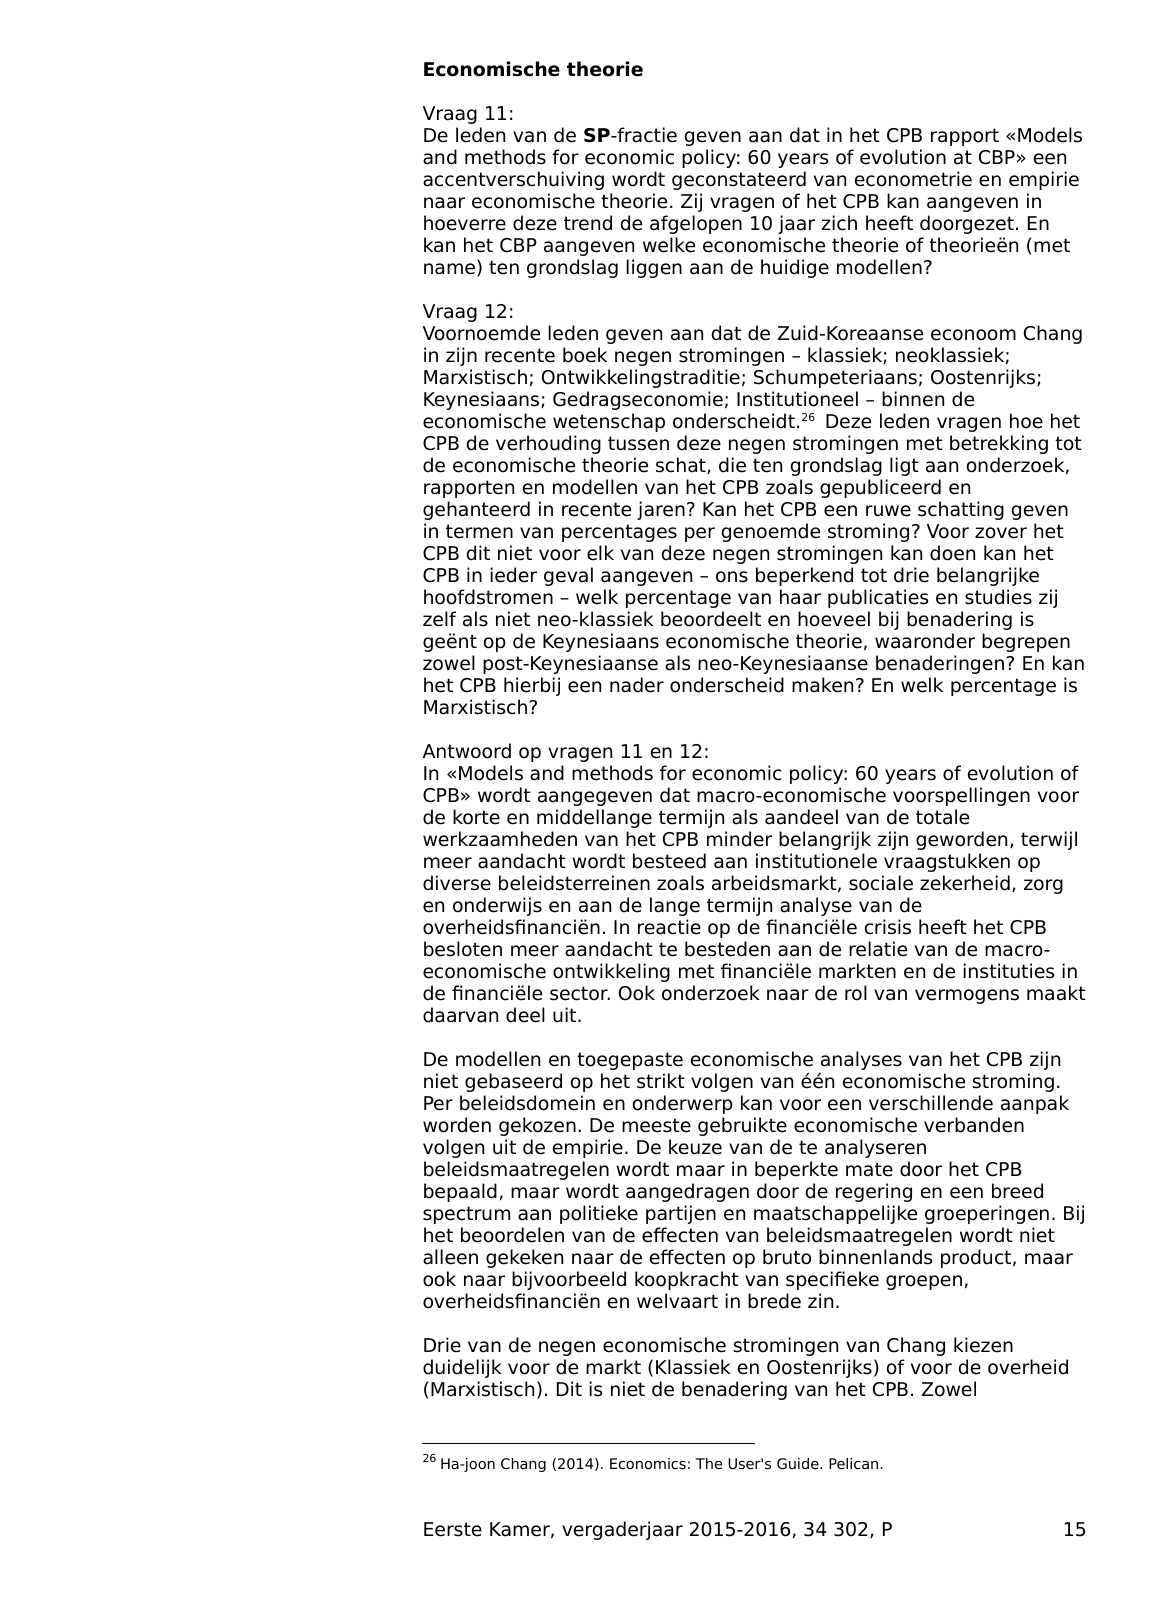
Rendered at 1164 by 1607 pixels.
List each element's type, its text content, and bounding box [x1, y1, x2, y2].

subtitle Economische theorie [422, 59, 1087, 81]
text De leden van de SP-fractie geven aan dat in het CPB rapport «Models and methods for economic policy: 60 years of evolution at CBP» een accentverschuiving wordt geconstateerd van econometrie en empirie naar economische theorie. Zij vragen of het CPB kan aangeven in hoeverre deze trend de afgelopen 10 jaar zich heeft doorgezet. En kan het CBP aangeven welke economische theorie of theorieën (met name) ten grondslag liggen aan de huidige modellen? [422, 125, 1087, 279]
text De modellen en toegepaste economische analyses van het CPB zijn niet gebaseerd op het strikt volgen van één economische stroming. Per beleidsdomein en onderwerp kan voor een verschillende aanpak worden gekozen. De meeste gebruikte economische verbanden volgen uit de empirie. De keuze van de te analyseren beleidsmaatregelen wordt maar in beperkte mate door het CPB bepaald, maar wordt aangedragen door de regering en een breed spectrum aan politieke partijen en maatschappelijke groeperingen. Bij het beoordelen van de effecten van beleidsmaatregelen wordt niet alleen gekeken naar de effecten op bruto binnenlands product, maar ook naar bijvoorbeeld koopkracht van specifieke groepen, overheidsfinanciën en welvaart in brede zin. [422, 1049, 1087, 1313]
text Drie van de negen economische stromingen van Chang kiezen duidelijk voor de markt (Klassiek en Oostenrijks) of voor de overheid (Marxistisch). Dit is niet de benadering van het CPB. Zowel [422, 1335, 1087, 1401]
text Voornoemde leden geven aan dat de Zuid-Koreaanse econoom Chang in zijn recente boek negen stromingen – klassiek; neoklassiek; Marxistisch; Ontwikkelingstraditie; Schumpeteriaans; Oostenrijks; Keynesiaans; Gedragseconomie; Institutioneel – binnen de economische wetenschap onderscheidt. Deze leden vragen hoe het CPB de verhouding tussen deze negen stromingen met betrekking tot de economische theorie schat, die ten grondslag ligt aan onderzoek, rapporten en modellen van het CPB zoals gepubliceerd en gehanteerd in recente jaren? Kan het CPB een ruwe schatting geven in termen van percentages per genoemde stroming? Voor zover het CPB dit niet voor elk van deze negen stromingen kan doen kan het CPB in ieder geval aangeven – ons beperkend tot drie belangrijke hoofdstromen – welk percentage van haar publicaties en studies zij zelf als niet neo-klassiek beoordeelt en hoeveel bij benadering is geënt op de Keynesiaans economische theorie, waaronder begrepen zowel post-Keynesiaanse als neo-Keynesiaanse benaderingen? En kan het CPB hierbij een nader onderscheid maken? En welk percentage is Marxistisch? [422, 323, 1087, 719]
text Vraag 12: [422, 301, 1087, 323]
text In «Models and methods for economic policy: 60 years of evolution of CPB» wordt aangegeven dat macro-economische voorspellingen voor de korte en middellange termijn als aandeel van de totale werkzaamheden van het CPB minder belangrijk zijn geworden, terwijl meer aandacht wordt besteed aan institutionele vraagstukken op diverse beleidsterreinen zoals arbeidsmarkt, sociale zekerheid, zorg en onderwijs en aan de lange termijn analyse van de overheidsfinanciën. In reactie op de financiële crisis heeft het CPB besloten meer aandacht te besteden aan de relatie van de macro-economische ontwikkeling met financiële markten en de instituties in de financiële sector. Ook onderzoek naar de rol van vermogens maakt daarvan deel uit. [422, 763, 1087, 1027]
text Ha-joon Chang (2014). Economics: The User's Guide. Pelican. [422, 1452, 1087, 1474]
text Antwoord op vragen 11 en 12: [422, 741, 1087, 763]
text Vraag 11: [422, 103, 1087, 125]
